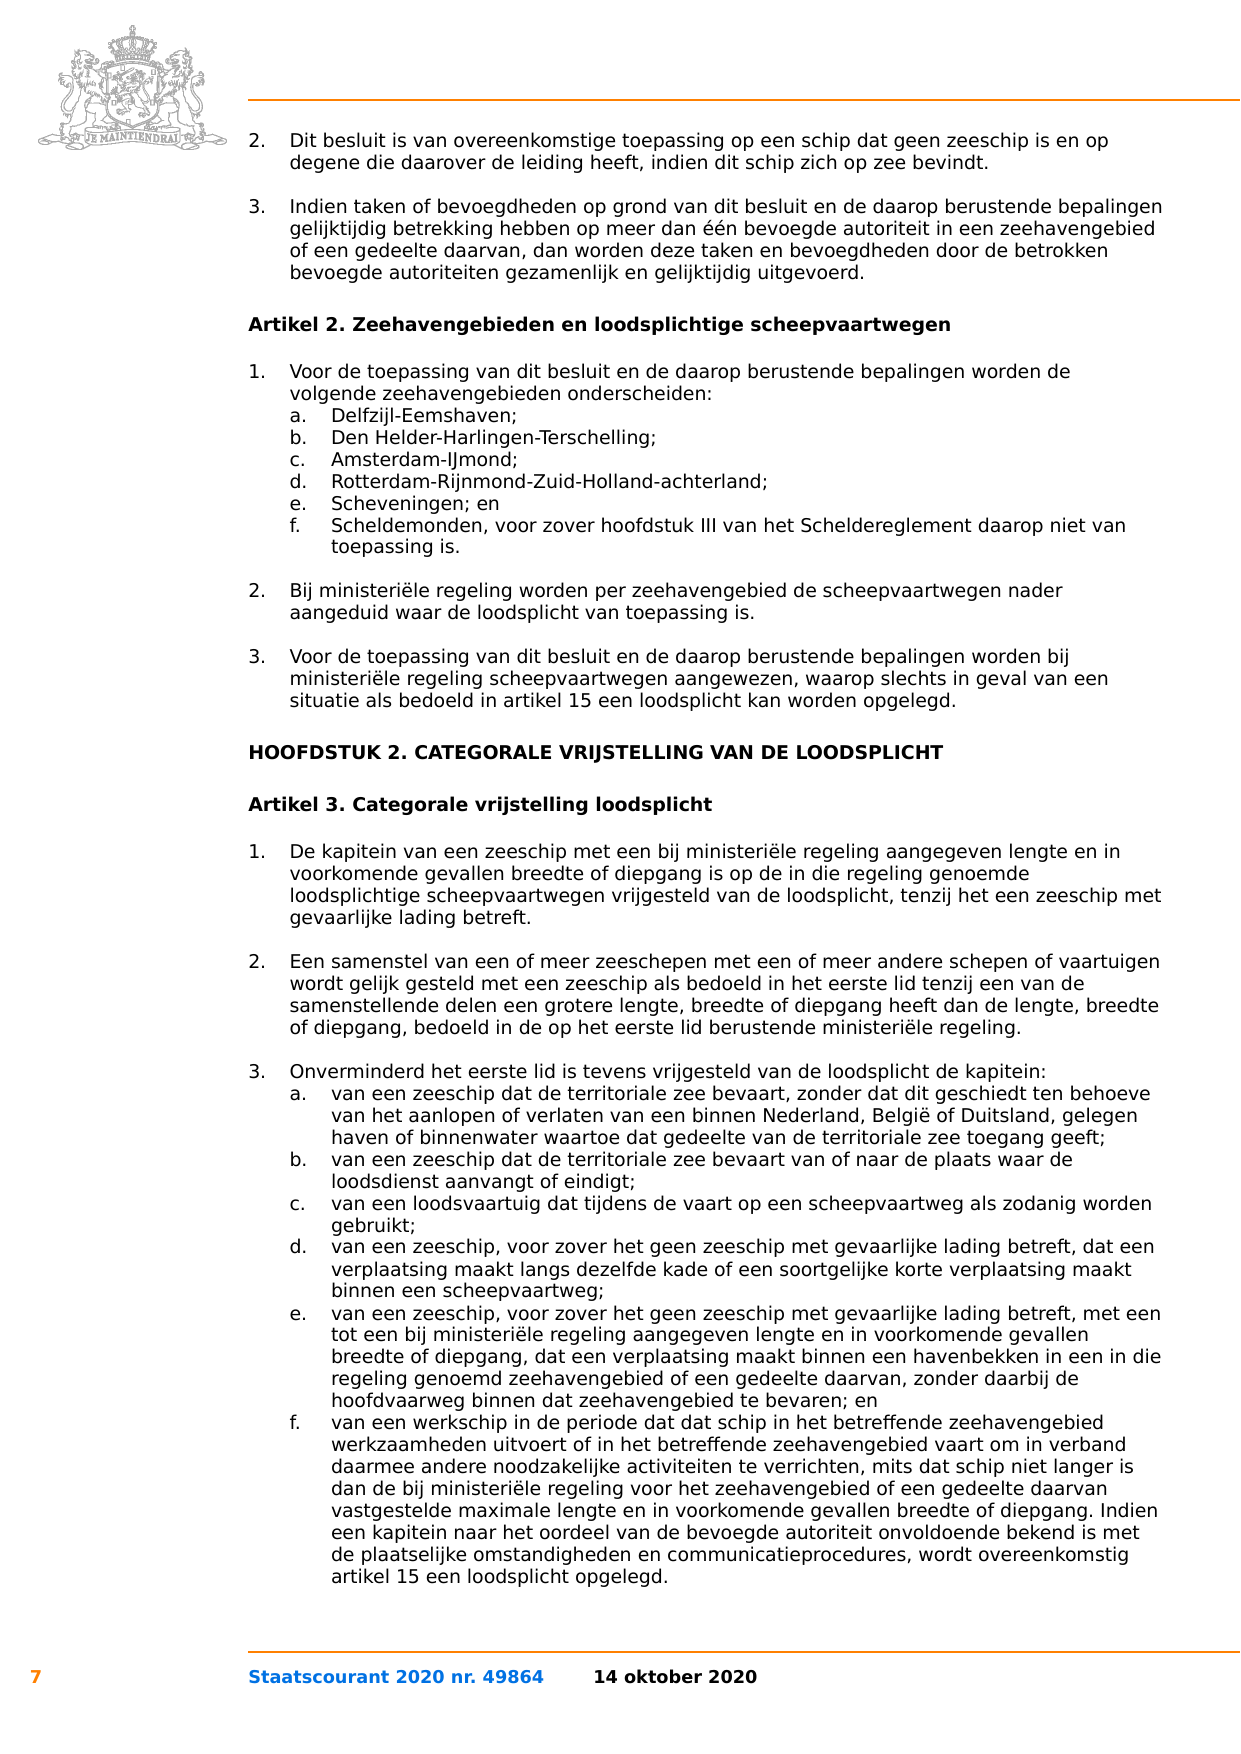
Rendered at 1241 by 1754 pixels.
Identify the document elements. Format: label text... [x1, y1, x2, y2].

text d. van een zeeschip, voor zover het geen zeeschip met gevaarlijke lading betreft, dat een verplaatsing maakt langs dezelfde kade of een soortgelijke korte verplaatsing maakt binnen een scheepvaartweg; [289, 1236, 1163, 1302]
subtitle Artikel 2. Zeehavengebieden en loodsplichtige scheepvaartwegen [248, 314, 1163, 336]
text 3. Voor de toepassing van dit besluit en de daarop berustende bepalingen worden bij ministeriële regeling scheepvaartwegen aangewezen, waarop slechts in geval van een situatie als bedoeld in artikel 15 een loodsplicht kan worden opgelegd. [248, 646, 1163, 712]
text 1. De kapitein van een zeeschip met een bij ministeriële regeling aangegeven lengte en in voorkomende gevallen breedte of diepgang is op de in die regeling genoemde loodsplichtige scheepvaartwegen vrijgesteld van de loodsplicht, tenzij het een zeeschip met gevaarlijke lading betreft. [248, 841, 1163, 929]
text f. van een werkschip in de periode dat dat schip in het betreffende zeehavengebied werkzaamheden uitvoert of in het betreffende zeehavengebied vaart om in verband daarmee andere noodzakelijke activiteiten te verrichten, mits dat schip niet langer is dan de bij ministeriële regeling voor het zeehavengebied of een gedeelte daarvan vastgestelde maximale lengte en in voorkomende gevallen breedte of diepgang. Indien een kapitein naar het oordeel van de bevoegde autoriteit onvoldoende bekend is met de plaatselijke omstandigheden en communicatieprocedures, wordt overeenkomstig artikel 15 een loodsplicht opgelegd. [289, 1412, 1163, 1588]
text a. van een zeeschip dat de territoriale zee bevaart, zonder dat dit geschiedt ten behoeve van het aanlopen of verlaten van een binnen Nederland, België of Duitsland, gelegen haven of binnenwater waartoe dat gedeelte van de territoriale zee toegang geeft; [289, 1083, 1163, 1148]
text e. Scheveningen; en [289, 492, 1163, 514]
text c. van een loodsvaartuig dat tijdens de vaart op een scheepvaartweg als zodanig worden gebruikt; [289, 1192, 1163, 1236]
text f. Scheldemonden, voor zover hoofdstuk III van het Scheldereglement daarop niet van toepassing is. [289, 514, 1163, 558]
text e. van een zeeschip, voor zover het geen zeeschip met gevaarlijke lading betreft, met een tot een bij ministeriële regeling aangegeven lengte en in voorkomende gevallen breedte of diepgang, dat een verplaatsing maakt binnen een havenbekken in een in die regeling genoemd zeehavengebied of een gedeelte daarvan, zonder daarbij de hoofdvaarweg binnen dat zeehavengebied te bevaren; en [289, 1302, 1163, 1412]
text 3. Onverminderd het eerste lid is tevens vrijgesteld van de loodsplicht de kapitein: [248, 1061, 1163, 1083]
text 1. Voor de toepassing van dit besluit en de daarop berustende bepalingen worden de volgende zeehavengebieden onderscheiden: [248, 361, 1163, 404]
text c. Amsterdam-IJmond; [289, 448, 1163, 471]
text 2. Een samenstel van een of meer zeeschepen met een of meer andere schepen of vaartuigen wordt gelijk gesteld met een zeeschip als bedoeld in het eerste lid tenzij een van de samenstellende delen een grotere lengte, breedte of diepgang heeft dan de lengte, breedte of diepgang, bedoeld in de op het eerste lid berustende ministeriële regeling. [248, 951, 1163, 1039]
text d. Rotterdam-Rijnmond-Zuid-Holland-achterland; [289, 471, 1163, 492]
subtitle Artikel 3. Categorale vrijstelling loodsplicht [248, 794, 1163, 816]
picture [38, 25, 227, 150]
text b. van een zeeschip dat de territoriale zee bevaart van of naar de plaats waar de loodsdienst aanvangt of eindigt; [289, 1148, 1163, 1192]
text 2. Bij ministeriële regeling worden per zeehavengebied de scheepvaartwegen nader aangeduid waar de loodsplicht van toepassing is. [248, 580, 1163, 624]
text a. Delfzijl-Eemshaven; [289, 404, 1163, 427]
text b. Den Helder-Harlingen-Terschelling; [289, 427, 1163, 448]
text 3. Indien taken of bevoegdheden op grond van dit besluit en de daarop berustende bepalingen gelijktijdig betrekking hebben op meer dan één bevoegde autoriteit in een zeehavengebied of een gedeelte daarvan, dan worden deze taken en bevoegdheden door de betrokken bevoegde autoriteiten gezamenlijk en gelijktijdig uitgevoerd. [248, 196, 1163, 284]
text 2. Dit besluit is van overeenkomstige toepassing op een schip dat geen zeeschip is en op degene die daarover de leiding heeft, indien dit schip zich op zee bevindt. [248, 130, 1163, 174]
subtitle HOOFDSTUK 2. CATEGORALE VRIJSTELLING VAN DE LOODSPLICHT [248, 742, 1163, 764]
